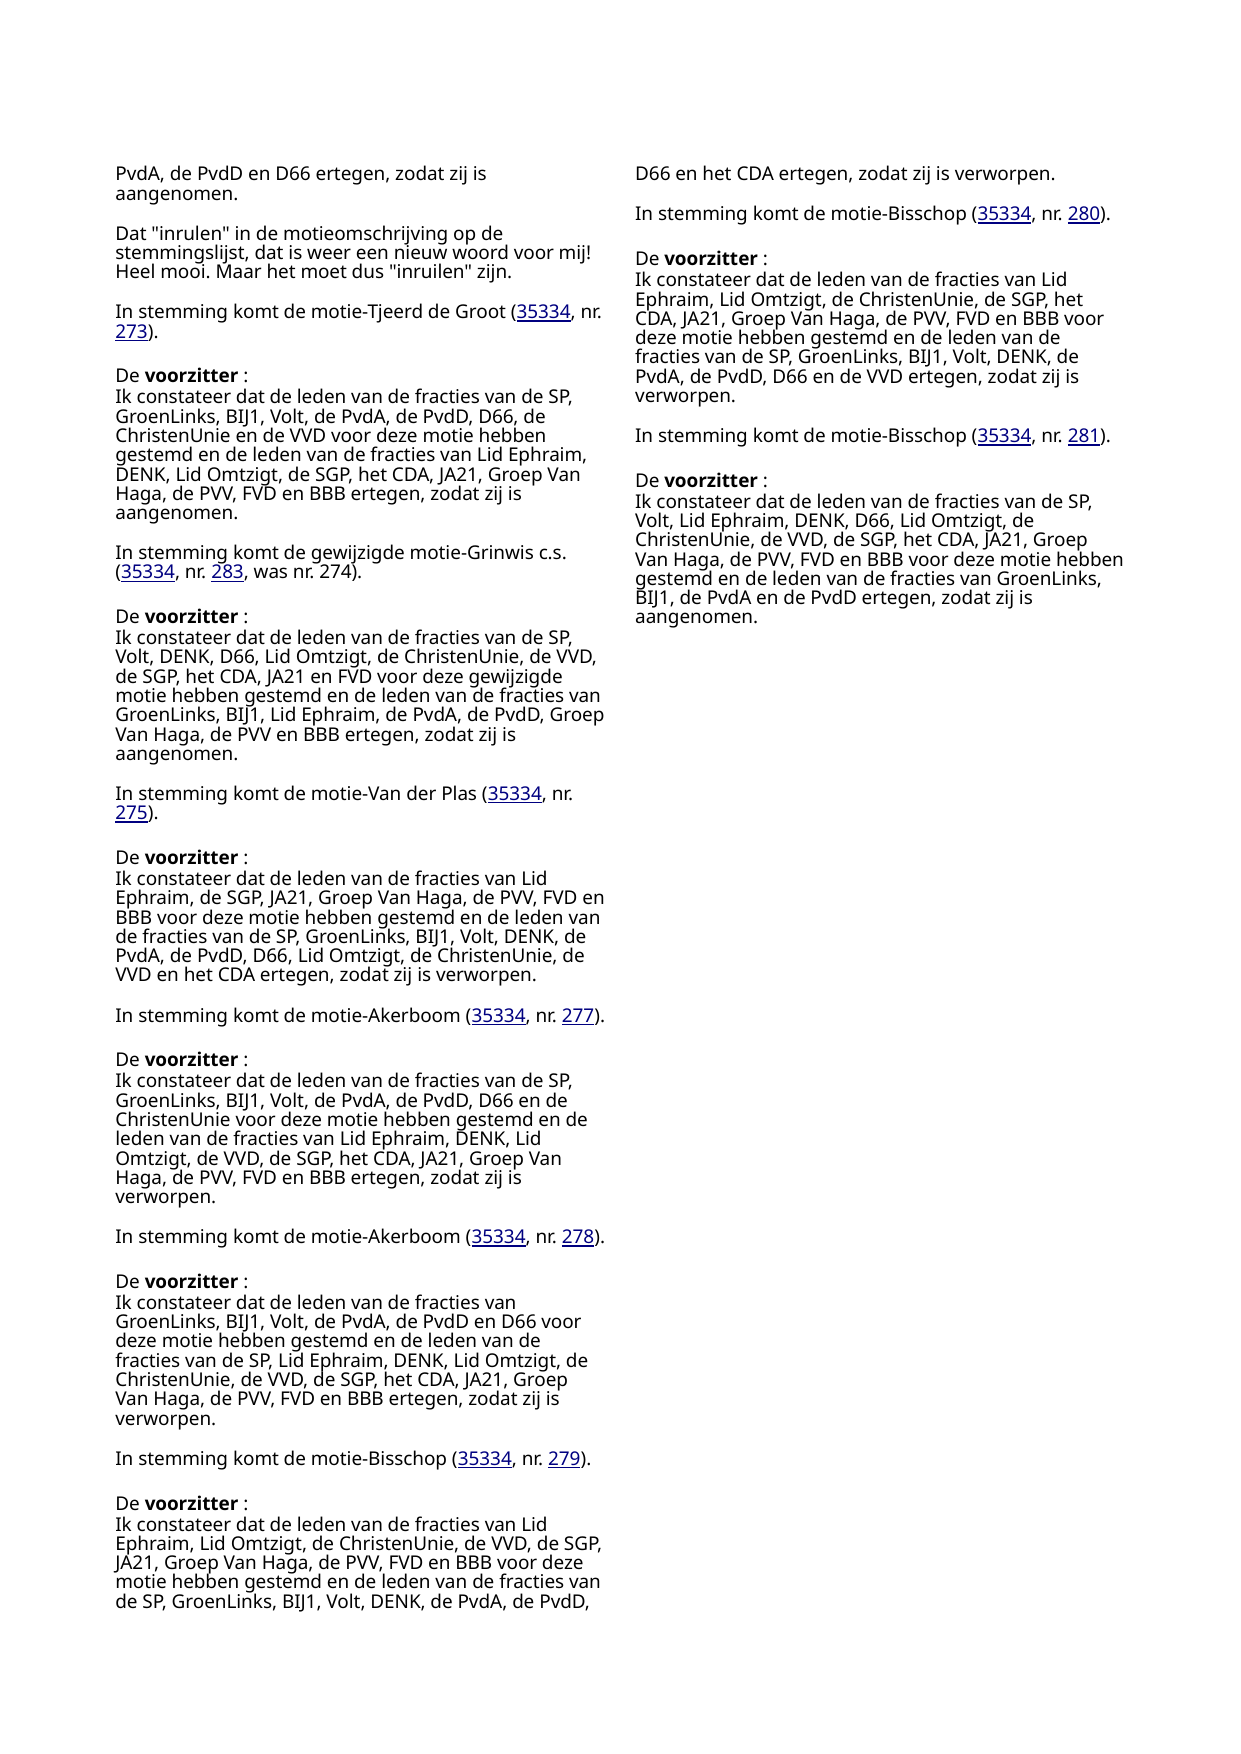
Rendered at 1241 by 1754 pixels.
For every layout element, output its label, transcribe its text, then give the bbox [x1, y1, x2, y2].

text D66 en het CDA ertegen, zodat zij is verworpen. [635, 165, 1125, 184]
text De voorzitter : [115, 1268, 605, 1294]
text Ik constateer dat de leden van de fracties van Lid Ephraim, Lid Omtzigt, de ChristenUnie, de SGP, het CDA, JA21, Groep Van Haga, de PVV, FVD en BBB voor deze motie hebben gestemd en de leden van de fracties van de SP, GroenLinks, BIJ1, Volt, DENK, de PvdA, de PvdD, D66 en de VVD ertegen, zodat zij is verworpen. [635, 271, 1125, 406]
text Ik constateer dat de leden van de fracties van GroenLinks, BIJ1, Volt, de PvdA, de PvdD en D66 voor deze motie hebben gestemd en de leden van de fracties van de SP, Lid Ephraim, DENK, Lid Omtzigt, de ChristenUnie, de VVD, de SGP, het CDA, JA21, Groep Van Haga, de PVV, FVD en BBB ertegen, zodat zij is verworpen. [115, 1294, 605, 1429]
text De voorzitter : [635, 467, 1125, 493]
text In stemming komt de motie-Akerboom (35334, nr. 277). [115, 1007, 605, 1026]
text Ik constateer dat de leden van de fracties van Lid Ephraim, de SGP, JA21, Groep Van Haga, de PVV, FVD en BBB voor deze motie hebben gestemd en de leden van de fracties van de SP, GroenLinks, BIJ1, Volt, DENK, de PvdA, de PvdD, D66, Lid Omtzigt, de ChristenUnie, de VVD en het CDA ertegen, zodat zij is verworpen. [115, 870, 605, 986]
text De voorzitter : [115, 844, 605, 870]
text Ik constateer dat de leden van de fracties van de SP, Volt, DENK, D66, Lid Omtzigt, de ChristenUnie, de VVD, de SGP, het CDA, JA21 en FVD voor deze gewijzigde motie hebben gestemd en de leden van de fracties van GroenLinks, BIJ1, Lid Ephraim, de PvdA, de PvdD, Groep Van Haga, de PVV en BBB ertegen, zodat zij is aangenomen. [115, 629, 605, 764]
text De voorzitter : [115, 603, 605, 629]
text In stemming komt de motie-Bisschop (35334, nr. 281). [635, 427, 1125, 446]
text PvdA, de PvdD en D66 ertegen, zodat zij is aangenomen. [115, 165, 605, 204]
text Ik constateer dat de leden van de fracties van de SP, GroenLinks, BIJ1, Volt, de PvdA, de PvdD, D66, de ChristenUnie en de VVD voor deze motie hebben gestemd en de leden van de fracties van Lid Ephraim, DENK, Lid Omtzigt, de SGP, het CDA, JA21, Groep Van Haga, de PVV, FVD en BBB ertegen, zodat zij is aangenomen. [115, 388, 605, 523]
text In stemming komt de motie-Tjeerd de Groot (35334, nr. 273). [115, 303, 605, 342]
text Ik constateer dat de leden van de fracties van Lid Ephraim, Lid Omtzigt, de ChristenUnie, de VVD, de SGP, JA21, Groep Van Haga, de PVV, FVD en BBB voor deze motie hebben gestemd en de leden van de fracties van de SP, GroenLinks, BIJ1, Volt, DENK, de PvdA, de PvdD, [115, 1516, 605, 1612]
text Ik constateer dat de leden van de fracties van de SP, GroenLinks, BIJ1, Volt, de PvdA, de PvdD, D66 en de ChristenUnie voor deze motie hebben gestemd en de leden van de fracties van Lid Ephraim, DENK, Lid Omtzigt, de VVD, de SGP, het CDA, JA21, Groep Van Haga, de PVV, FVD en BBB ertegen, zodat zij is verworpen. [115, 1072, 605, 1207]
text De voorzitter : [115, 1490, 605, 1516]
text De voorzitter : [635, 246, 1125, 271]
text In stemming komt de motie-Bisschop (35334, nr. 279). [115, 1450, 605, 1469]
text Ik constateer dat de leden van de fracties van de SP, Volt, Lid Ephraim, DENK, D66, Lid Omtzigt, de ChristenUnie, de VVD, de SGP, het CDA, JA21, Groep Van Haga, de PVV, FVD en BBB voor deze motie hebben gestemd en de leden van de fracties van GroenLinks, BIJ1, de PvdA en de PvdD ertegen, zodat zij is aangenomen. [635, 493, 1125, 628]
text Dat "inrulen" in de motieomschrijving op de stemmingslijst, dat is weer een nieuw woord voor mij! Heel mooi. Maar het moet dus "inruilen" zijn. [115, 225, 605, 282]
text In stemming komt de motie-Bisschop (35334, nr. 280). [635, 205, 1125, 225]
text In stemming komt de motie-Akerboom (35334, nr. 278). [115, 1228, 605, 1247]
text In stemming komt de gewijzigde motie-Grinwis c.s. (35334, nr. 283, was nr. 274). [115, 544, 605, 583]
text In stemming komt de motie-Van der Plas (35334, nr. 275). [115, 785, 605, 823]
text De voorzitter : [115, 1047, 605, 1072]
text De voorzitter : [115, 363, 605, 388]
